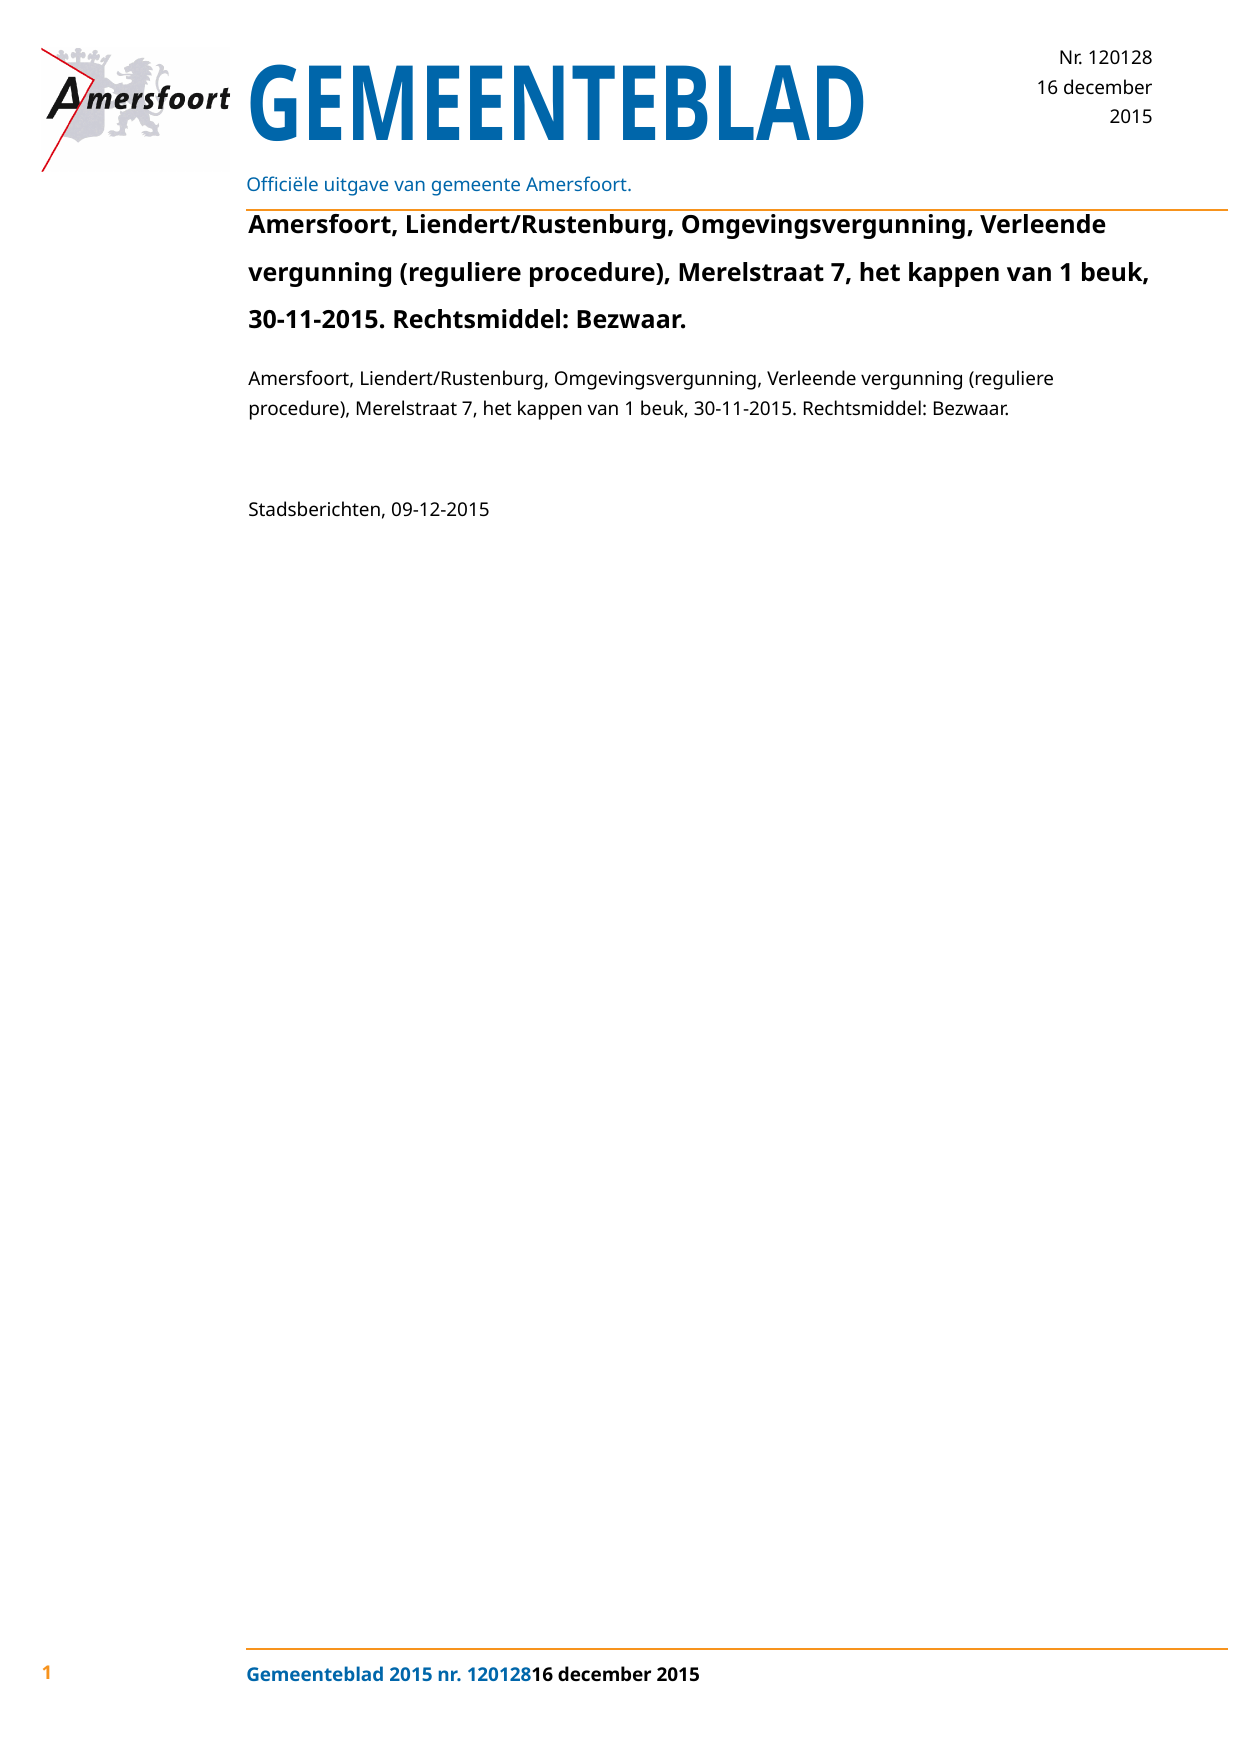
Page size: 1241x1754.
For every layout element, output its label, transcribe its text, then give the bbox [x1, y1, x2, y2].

picture [41, 47, 231, 172]
text Amersfoort, Liendert/Rustenburg, Omgevingsvergunning, Verleende vergunning (reguliere procedure), Merelstraat 7, het kappen van 1 beuk, 30-11-2015. Rechtsmiddel: Bezwaar. [248, 211, 1152, 336]
text Amersfoort, Liendert/Rustenburg, Omgevingsvergunning, Verleende vergunning (reguliere procedure), Merelstraat 7, het kappen van 1 beuk, 30-11-2015. Rechtsmiddel: Bezwaar. [248, 366, 1152, 421]
text Stadsberichten, 09-12-2015 [248, 496, 1152, 522]
